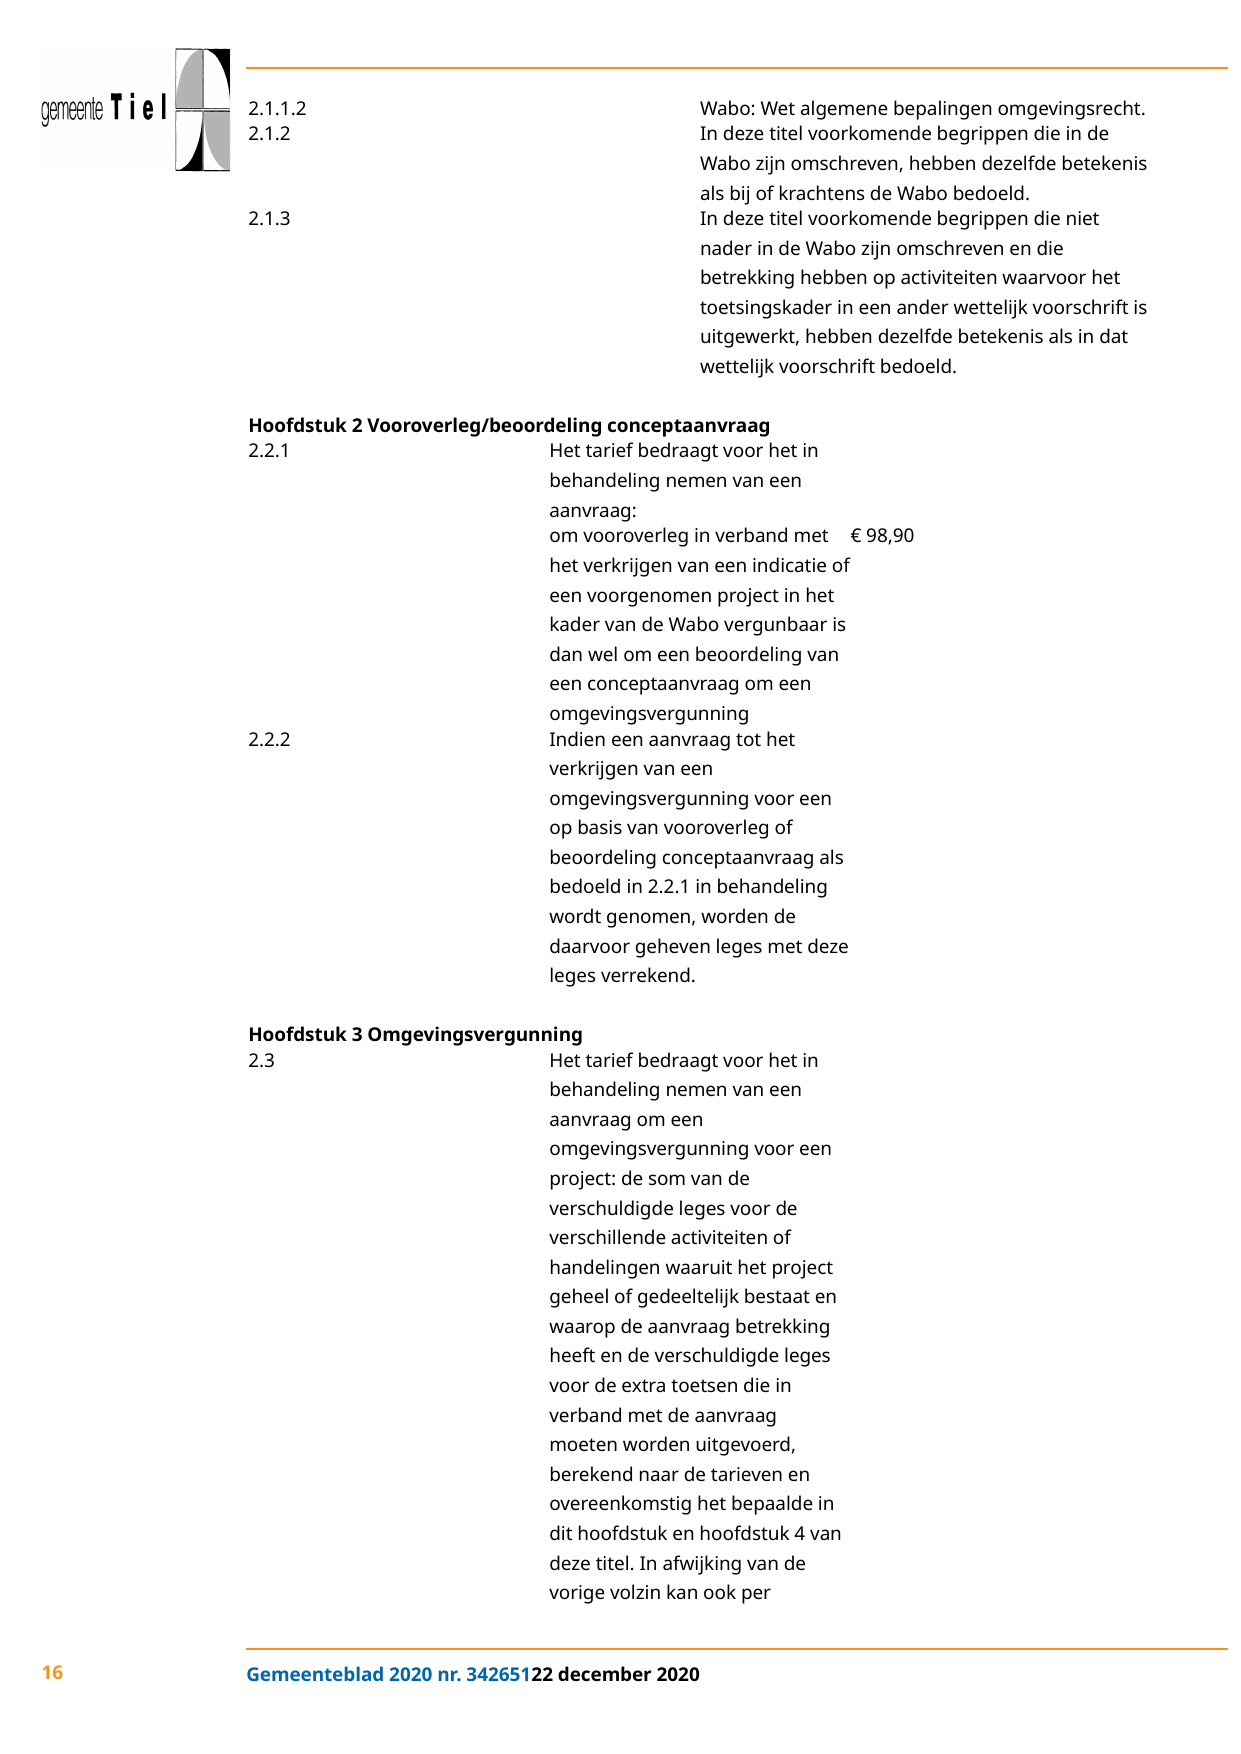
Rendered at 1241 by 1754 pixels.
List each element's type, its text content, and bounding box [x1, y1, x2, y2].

table_cell Het tarief bedraagt voor het in behandeling nemen van een aanvraag om een omgevingsvergunning voor een project: de som van de verschuldigde leges voor de verschillende activiteiten of handelingen waaruit het project geheel of gedeeltelijk bestaat en waarop de aanvraag betrekking heeft en de verschuldigde leges voor de extra toetsen die in verband met de aanvraag moeten worden uitgevoerd, berekend naar de tarieven en overeenkomstig het bepaalde in dit hoofdstuk en hoofdstuk 4 van deze titel. In afwijking van de vorige volzin kan ook per [549, 1047, 850, 1605]
table_cell om vooroverleg in verband met het verkrijgen van een indicatie of een voorgenomen project in het kader van de Wabo vergunbaar is dan wel om een beoordeling van een conceptaanvraag om een omgevingsvergunning [549, 523, 850, 726]
table_cell [850, 438, 1152, 523]
table_cell [850, 726, 1152, 988]
table_cell Wabo: Wet algemene bepalingen omgevingsrecht. [700, 95, 1152, 121]
table_cell 2.2.1 [248, 438, 549, 523]
table_cell In deze titel voorkomende begrippen die niet nader in de Wabo zijn omschreven en die betrekking hebben op activiteiten waarvoor het toetsingskader in een ander wettelijk voorschrift is uitgewerkt, hebben dezelfde betekenis als in dat wettelijk voorschrift bedoeld. [700, 205, 1152, 379]
table_header [850, 1021, 1152, 1047]
table_cell 2.1.3 [248, 205, 700, 379]
table_header Hoofdstuk 2 Vooroverleg/beoordeling conceptaanvraag [248, 412, 850, 438]
table_cell € 98,90 [850, 523, 1152, 726]
table_cell 2.3 [248, 1047, 549, 1605]
table_header [850, 412, 1152, 438]
table_cell In deze titel voorkomende begrippen die in de Wabo zijn omschreven, hebben dezelfde betekenis als bij of krachtens de Wabo bedoeld. [700, 121, 1152, 205]
table_cell [850, 1047, 1152, 1605]
table_cell 2.1.1.2 [248, 95, 700, 121]
table_cell 2.1.2 [248, 121, 700, 205]
table_cell Het tarief bedraagt voor het in behandeling nemen van een aanvraag: [549, 438, 850, 523]
table_cell 2.2.2 [248, 726, 549, 988]
table_header Hoofdstuk 3 Omgevingsvergunning [248, 1021, 850, 1047]
picture [41, 47, 231, 172]
table_cell [248, 523, 549, 726]
table_cell Indien een aanvraag tot het verkrijgen van een omgevingsvergunning voor een op basis van vooroverleg of beoordeling conceptaanvraag als bedoeld in 2.2.1 in behandeling wordt genomen, worden de daarvoor geheven leges met deze leges verrekend. [549, 726, 850, 988]
